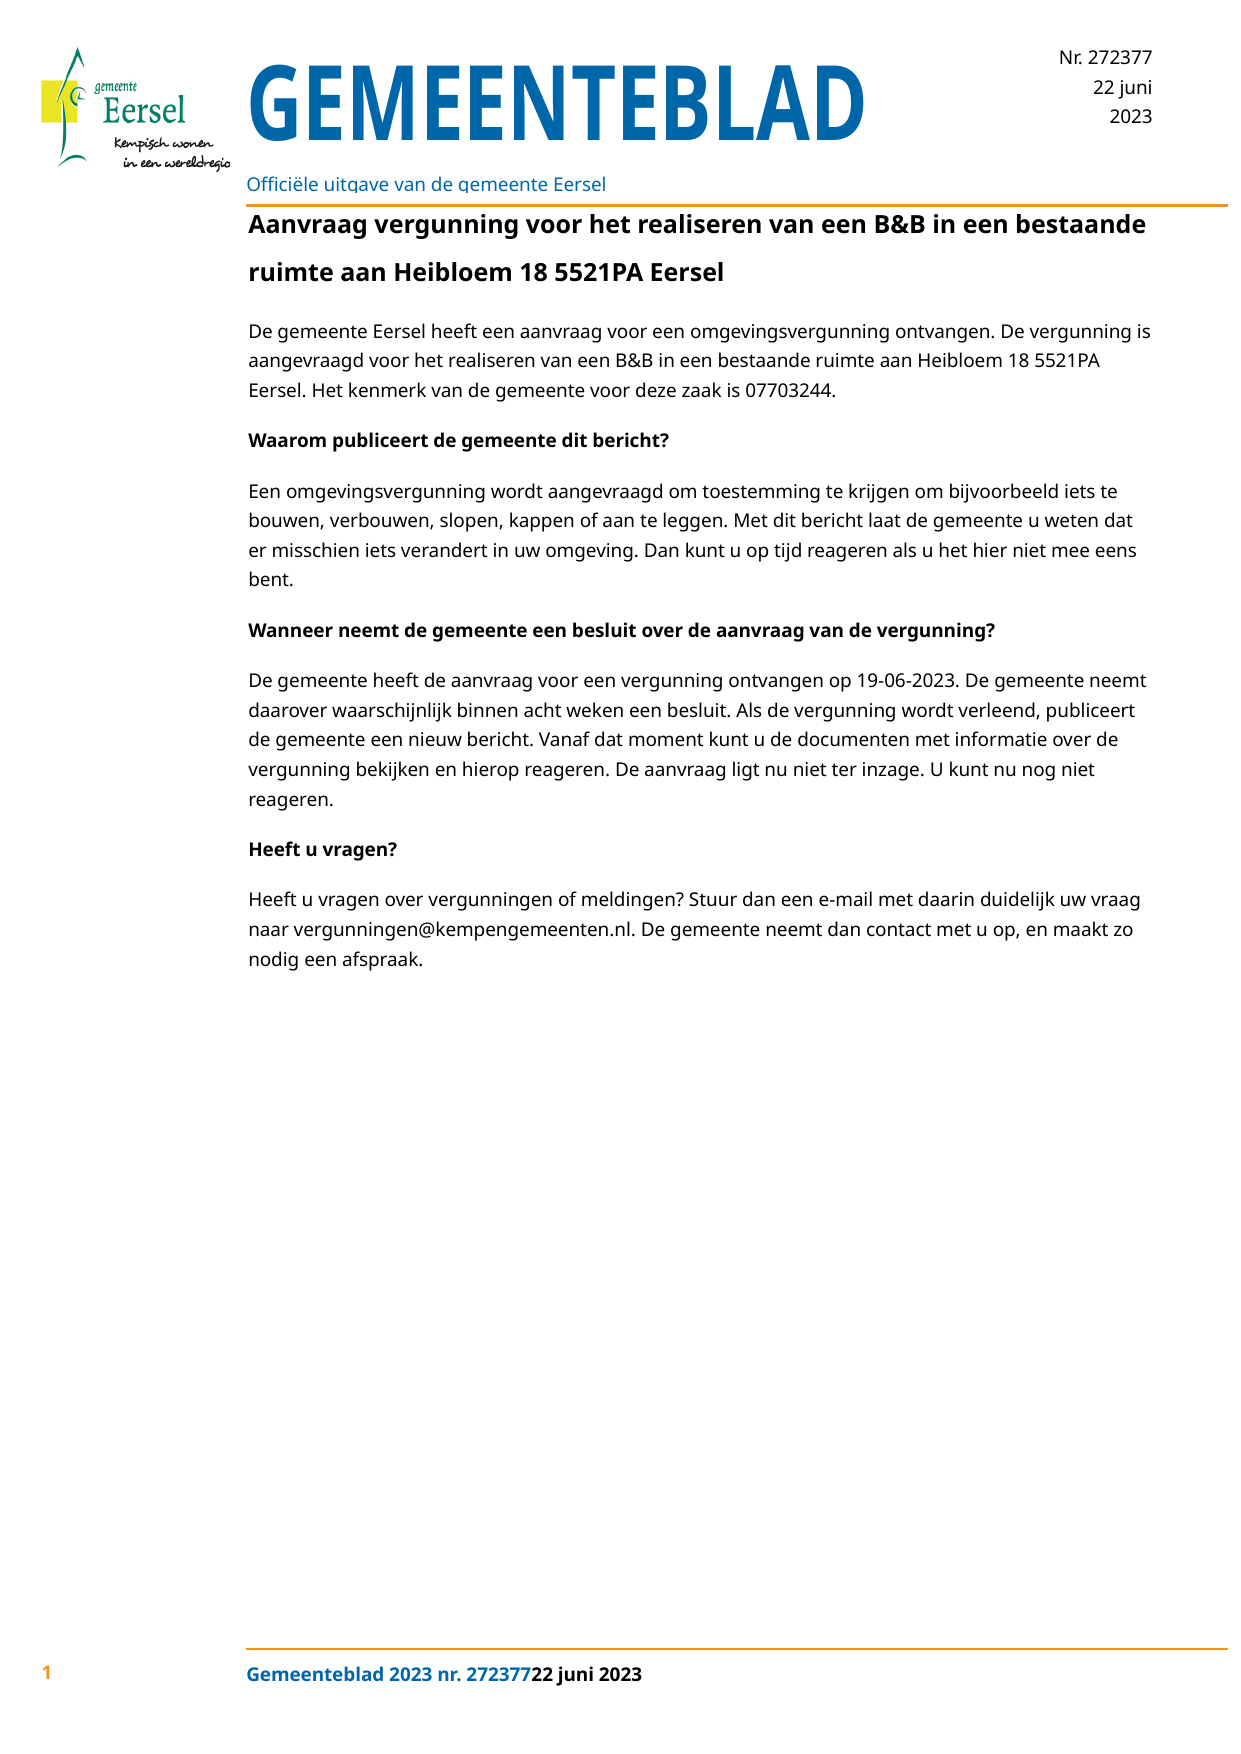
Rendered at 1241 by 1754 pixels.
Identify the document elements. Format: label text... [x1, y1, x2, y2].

text De gemeente Eersel heeft een aanvraag voor een omgevingsvergunning ontvangen. De vergunning is aangevraagd voor het realiseren van een B&B in een bestaande ruimte aan Heibloem 18 5521PA Eersel. Het kenmerk van de gemeente voor deze zaak is 07703244. [248, 318, 1152, 403]
picture [41, 47, 231, 172]
text Aanvraag vergunning voor het realiseren van een B&B in een bestaande ruimte aan Heibloem 18 5521PA Eersel [248, 207, 1152, 288]
text Wanneer neemt de gemeente een besluit over de aanvraag van de vergunning? [248, 617, 1152, 643]
text De gemeente heeft de aanvraag voor een vergunning ontvangen op 19-06-2023. De gemeente neemt daarover waarschijnlijk binnen acht weken een besluit. Als de vergunning wordt verleend, publiceert de gemeente een nieuw bericht. Vanaf dat moment kunt u de documenten met informatie over de vergunning bekijken en hierop reageren. De aanvraag ligt nu niet ter inzage. U kunt nu nog niet reageren. [248, 667, 1152, 812]
text Waarom publiceert de gemeente dit bericht? [248, 427, 1152, 453]
text Heeft u vragen over vergunningen of meldingen? Stuur dan een e-mail met daarin duidelijk uw vraag naar vergunningen@kempengemeenten.nl. De gemeente neemt dan contact met u op, en maakt zo nodig een afspraak. [248, 887, 1152, 972]
text Een omgevingsvergunning wordt aangevraagd om toestemming te krijgen om bijvoorbeeld iets te bouwen, verbouwen, slopen, kappen of aan te leggen. Met dit bericht laat de gemeente u weten dat er misschien iets verandert in uw omgeving. Dan kunt u op tijd reageren als u het hier niet mee eens bent. [248, 478, 1152, 592]
text Heeft u vragen? [248, 836, 1152, 862]
